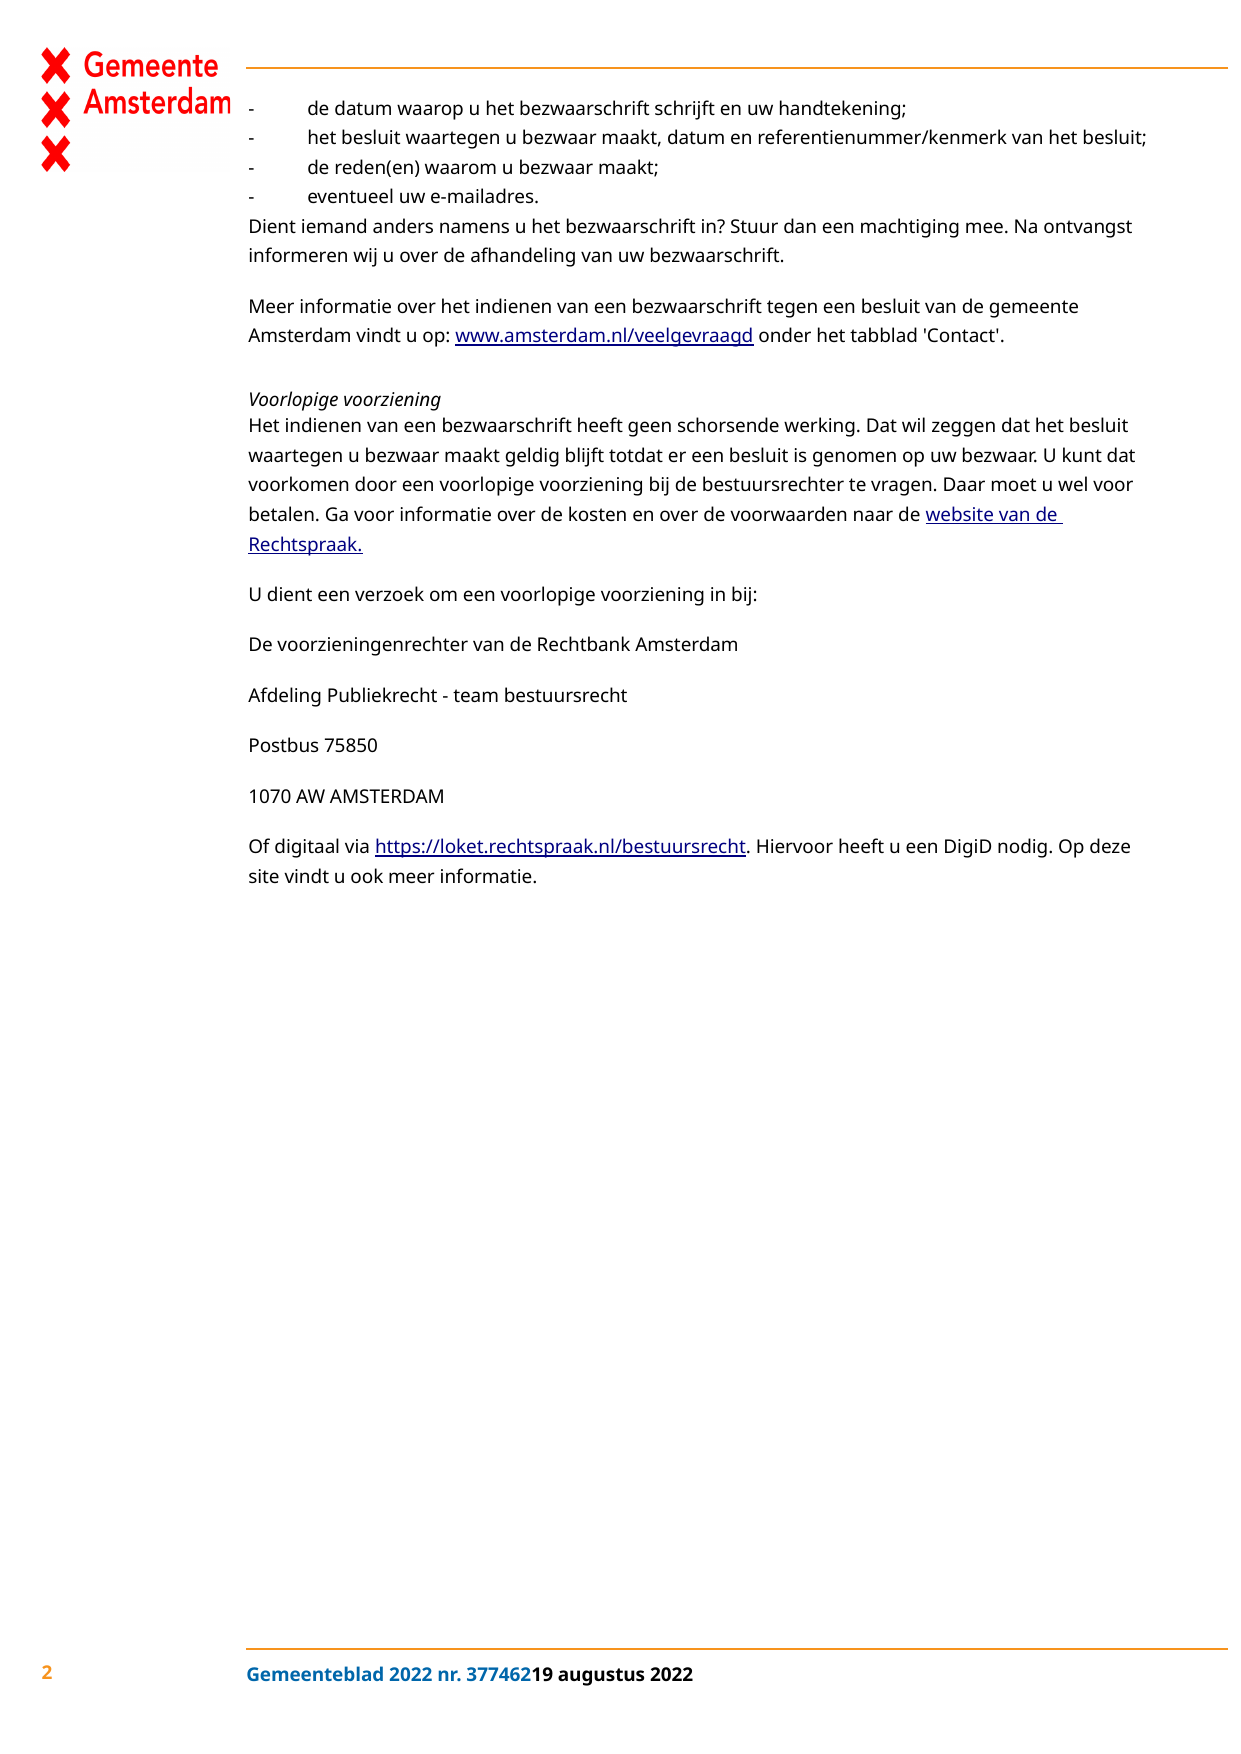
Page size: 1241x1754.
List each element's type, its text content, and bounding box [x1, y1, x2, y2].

list eventueel uw e-mailadres. [248, 183, 1152, 209]
text Dient iemand anders namens u het bezwaarschrift in? Stuur dan een machtiging mee. Na ontvangst informeren wij u over de afhandeling van uw bezwaarschrift. [248, 213, 1152, 268]
text Het indienen van een bezwaarschrift heeft geen schorsende werking. Dat wil zeggen dat het besluit waartegen u bezwaar maakt geldig blijft totdat er een besluit is genomen op uw bezwaar. U kunt dat voorkomen door een voorlopige voorziening bij de bestuursrechter te vragen. Daar moet u wel voor betalen. Ga voor informatie over de kosten en over de voorwaarden naar de website van de Rechtspraak. [248, 412, 1152, 556]
text 1070 AW AMSTERDAM [248, 783, 1152, 808]
list het besluit waartegen u bezwaar maakt, datum en referentienummer/kenmerk van het besluit; [248, 124, 1152, 150]
text Of digitaal via https://loket.rechtspraak.nl/bestuursrecht. Hiervoor heeft u een DigiD nodig. Op deze site vindt u ook meer informatie. [248, 833, 1152, 888]
text Afdeling Publiekrecht - team bestuursrecht [248, 682, 1152, 708]
list de datum waarop u het bezwaarschrift schrijft en uw handtekening; [248, 95, 1152, 121]
list de reden(en) waarom u bezwaar maakt; [248, 154, 1152, 180]
text Voorlopige voorziening [248, 387, 1152, 412]
text Postbus 75850 [248, 732, 1152, 758]
picture [41, 47, 231, 172]
text De voorzieningenrechter van de Rechtbank Amsterdam [248, 632, 1152, 657]
text U dient een verzoek om een voorlopige voorziening in bij: [248, 581, 1152, 607]
text Meer informatie over het indienen van een bezwaarschrift tegen een besluit van de gemeente Amsterdam vindt u op: www.amsterdam.nl/veelgevraagd onder het tabblad 'Contact'. [248, 293, 1152, 348]
